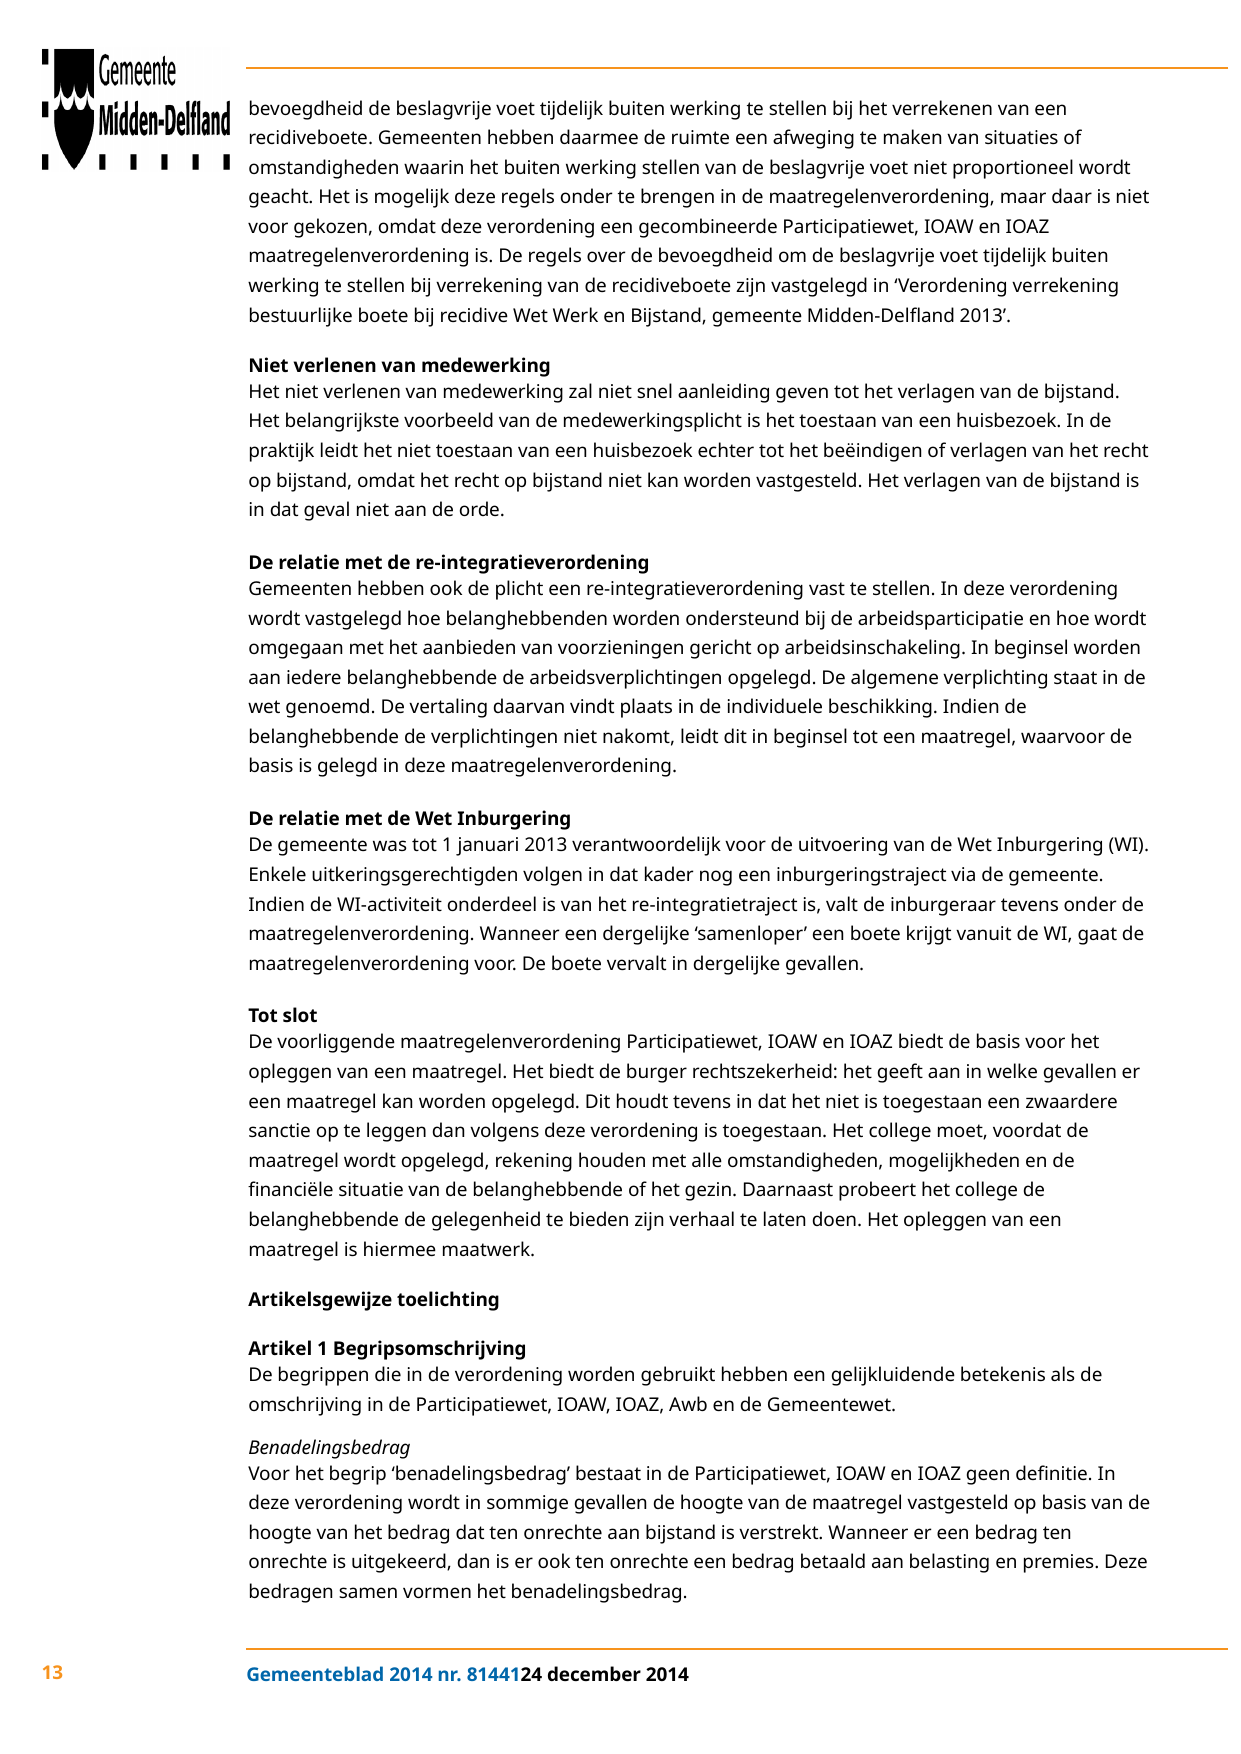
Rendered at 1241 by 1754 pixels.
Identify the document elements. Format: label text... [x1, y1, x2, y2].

text Niet verlenen van medewerking [248, 352, 1152, 378]
text Artikelsgewijze toelichting [248, 1286, 1152, 1312]
text De gemeente was tot 1 januari 2013 verantwoordelijk voor de uitvoering van de Wet Inburgering (WI). Enkele uitkeringsgerechtigden volgen in dat kader nog een inburgeringstraject via de gemeente. Indien de WI-activiteit onderdeel is van het re-integratietraject is, valt de inburgeraar tevens onder de maatregelenverordening. Wanneer een dergelijke ‘samenloper’ een boete krijgt vanuit de WI, gaat de maatregelenverordening voor. De boete vervalt in dergelijke gevallen. [248, 832, 1152, 976]
text Benadelingsbedrag [248, 1434, 1152, 1460]
picture [41, 47, 231, 172]
text De relatie met de re-integratieverordening [248, 547, 1152, 575]
text Gemeenten hebben ook de plicht een re-integratieverordening vast te stellen. In deze verordening wordt vastgelegd hoe belanghebbenden worden ondersteund bij de arbeidsparticipatie en hoe wordt omgegaan met het aanbieden van voorzieningen gericht op arbeidsinschakeling. In beginsel worden aan iedere belanghebbende de arbeidsverplichtingen opgelegd. De algemene verplichting staat in de wet genoemd. De vertaling daarvan vindt plaats in de individuele beschikking. Indien de belanghebbende de verplichtingen niet nakomt, leidt dit in beginsel tot een maatregel, waarvoor de basis is gelegd in deze maatregelenverordening. [248, 575, 1152, 778]
text Artikel 1 Begripsomschrijving [248, 1333, 1152, 1361]
text De voorliggende maatregelenverordening Participatiewet, IOAW en IOAZ biedt de basis voor het opleggen van een maatregel. Het biedt de burger rechtszekerheid: het geeft aan in welke gevallen er een maatregel kan worden opgelegd. Dit houdt tevens in dat het niet is toegestaan een zwaardere sanctie op te leggen dan volgens deze verordening is toegestaan. Het college moet, voordat de maatregel wordt opgelegd, rekening houden met alle omstandigheden, mogelijkheden en de financiële situatie van de belanghebbende of het gezin. Daarnaast probeert het college de belanghebbende de gelegenheid te bieden zijn verhaal te laten doen. Het opleggen van een maatregel is hiermee maatwerk. [248, 1029, 1152, 1262]
text De begrippen die in de verordening worden gebruikt hebben een gelijkluidende betekenis als de omschrijving in de Participatiewet, IOAW, IOAZ, Awb en de Gemeentewet. [248, 1361, 1152, 1417]
text De relatie met de Wet Inburgering [248, 803, 1152, 832]
text Tot slot [248, 1000, 1152, 1029]
text bevoegdheid de beslagvrije voet tijdelijk buiten werking te stellen bij het verrekenen van een recidiveboete. Gemeenten hebben daarmee de ruimte een afweging te maken van situaties of omstandigheden waarin het buiten werking stellen van de beslagvrije voet niet proportioneel wordt geacht. Het is mogelijk deze regels onder te brengen in de maatregelenverordening, maar daar is niet voor gekozen, omdat deze verordening een gecombineerde Participatiewet, IOAW en IOAZ maatregelenverordening is. De regels over de bevoegdheid om de beslagvrije voet tijdelijk buiten werking te stellen bij verrekening van de recidiveboete zijn vastgelegd in ‘Verordening verrekening bestuurlijke boete bij recidive Wet Werk en Bijstand, gemeente Midden-Delfland 2013’. [248, 95, 1152, 328]
text Voor het begrip ‘benadelingsbedrag’ bestaat in de Participatiewet, IOAW en IOAZ geen definitie. In deze verordening wordt in sommige gevallen de hoogte van de maatregel vastgesteld op basis van de hoogte van het bedrag dat ten onrechte aan bijstand is verstrekt. Wanneer er een bedrag ten onrechte is uitgekeerd, dan is er ook ten onrechte een bedrag betaald aan belasting en premies. Deze bedragen samen vormen het benadelingsbedrag. [248, 1460, 1152, 1604]
text Het niet verlenen van medewerking zal niet snel aanleiding geven tot het verlagen van de bijstand. Het belangrijkste voorbeeld van de medewerkingsplicht is het toestaan van een huisbezoek. In de praktijk leidt het niet toestaan van een huisbezoek echter tot het beëindigen of verlagen van het recht op bijstand, omdat het recht op bijstand niet kan worden vastgesteld. Het verlagen van de bijstand is in dat geval niet aan de orde. [248, 378, 1152, 522]
